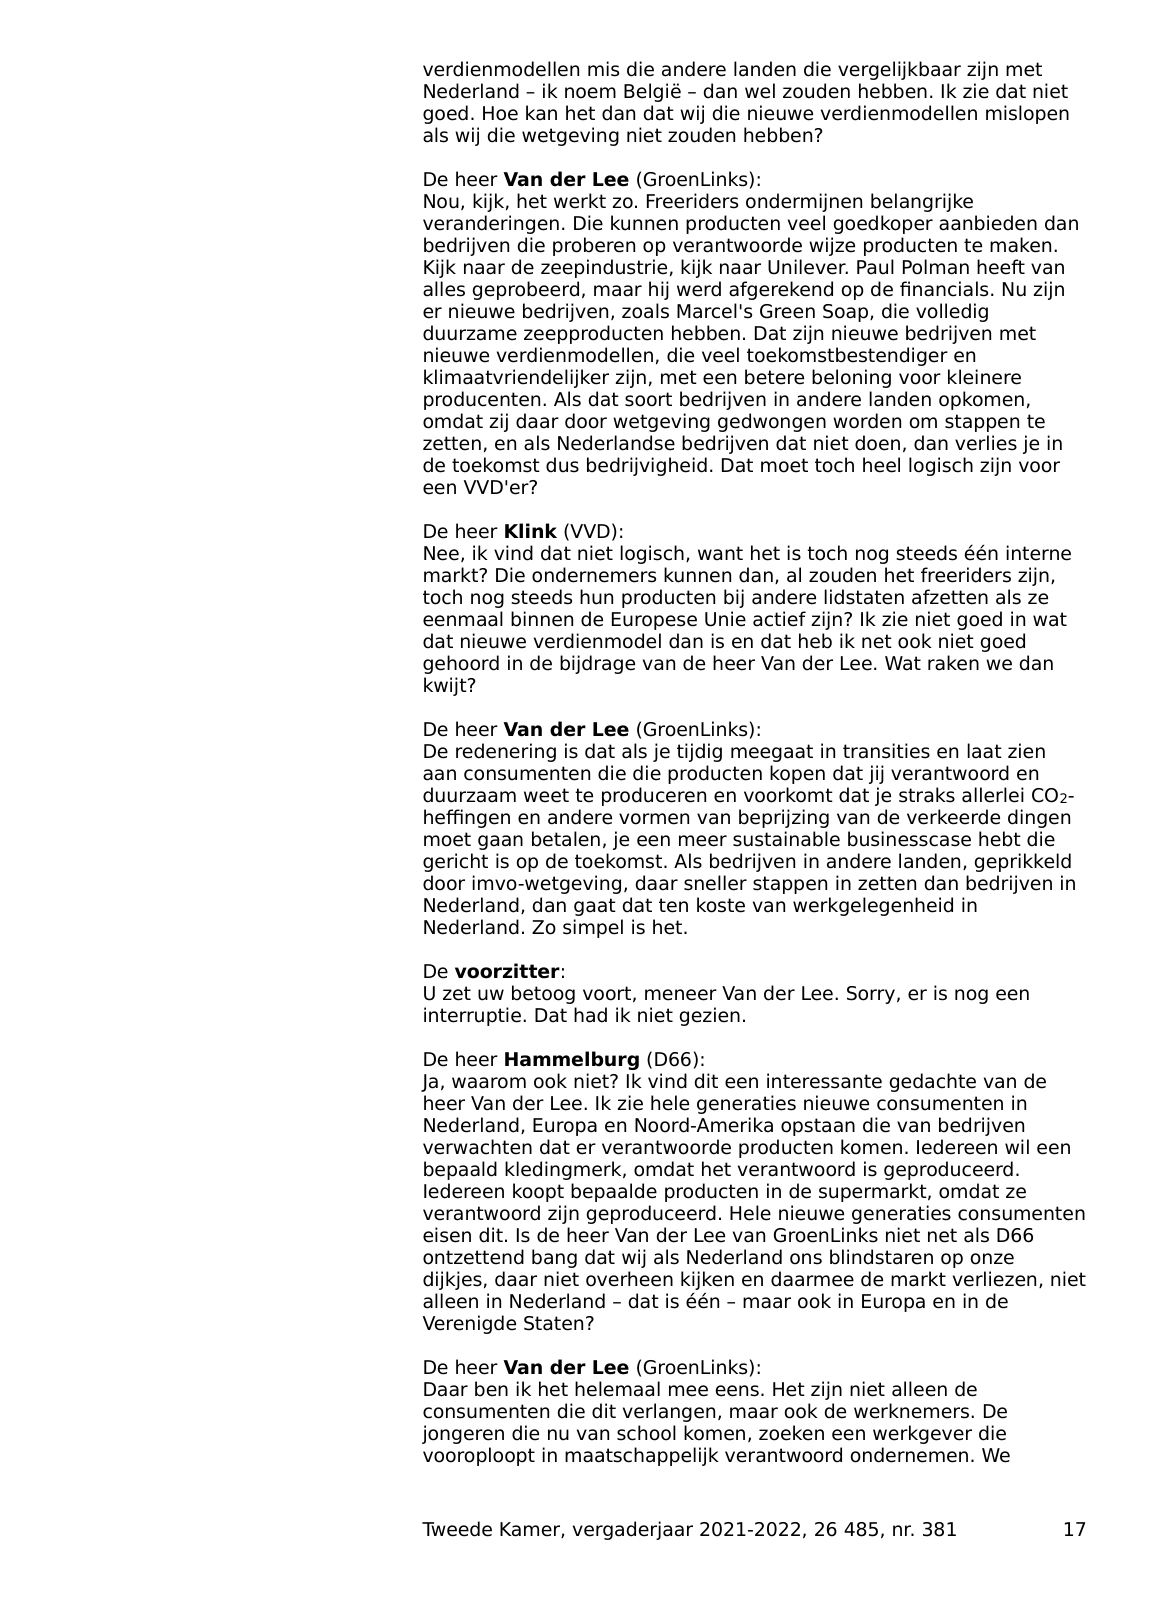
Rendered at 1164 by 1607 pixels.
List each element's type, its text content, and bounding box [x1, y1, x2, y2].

text De heer Klink (VVD): [422, 521, 1087, 543]
text verdienmodellen mis die andere landen die vergelijkbaar zijn met Nederland – ik noem België – dan wel zouden hebben. Ik zie dat niet goed. Hoe kan het dan dat wij die nieuwe verdienmodellen mislopen als wij die wetgeving niet zouden hebben? [422, 59, 1087, 147]
text De heer Van der Lee (GroenLinks): [422, 1357, 1087, 1379]
text Ja, waarom ook niet? Ik vind dit een interessante gedachte van de heer Van der Lee. Ik zie hele generaties nieuwe consumenten in Nederland, Europa en Noord-Amerika opstaan die van bedrijven verwachten dat er verantwoorde producten komen. Iedereen wil een bepaald kledingmerk, omdat het verantwoord is geproduceerd. Iedereen koopt bepaalde producten in de supermarkt, omdat ze verantwoord zijn geproduceerd. Hele nieuwe generaties consumenten eisen dit. Is de heer Van der Lee van GroenLinks niet net als D66 ontzettend bang dat wij als Nederland ons blindstaren op onze dijkjes, daar niet overheen kijken en daarmee de markt verliezen, niet alleen in Nederland – dat is één – maar ook in Europa en in de Verenigde Staten? [422, 1071, 1087, 1335]
text U zet uw betoog voort, meneer Van der Lee. Sorry, er is nog een interruptie. Dat had ik niet gezien. [422, 983, 1087, 1027]
text De heer Van der Lee (GroenLinks): [422, 719, 1087, 741]
text De redenering is dat als je tijdig meegaat in transities en laat zien aan consumenten die die producten kopen dat jij verantwoord en duurzaam weet te produceren en voorkomt dat je straks allerlei CO2-heffingen en andere vormen van beprijzing van de verkeerde dingen moet gaan betalen, je een meer sustainable businesscase hebt die gericht is op de toekomst. Als bedrijven in andere landen, geprikkeld door imvo-wetgeving, daar sneller stappen in zetten dan bedrijven in Nederland, dan gaat dat ten koste van werkgelegenheid in Nederland. Zo simpel is het. [422, 741, 1087, 939]
text De heer Hammelburg (D66): [422, 1049, 1087, 1071]
text Daar ben ik het helemaal mee eens. Het zijn niet alleen de consumenten die dit verlangen, maar ook de werknemers. De jongeren die nu van school komen, zoeken een werkgever die vooroploopt in maatschappelijk verantwoord ondernemen. We [422, 1379, 1087, 1467]
text De heer Van der Lee (GroenLinks): [422, 169, 1087, 191]
text De voorzitter: [422, 961, 1087, 983]
text Nee, ik vind dat niet logisch, want het is toch nog steeds één interne markt? Die ondernemers kunnen dan, al zouden het freeriders zijn, toch nog steeds hun producten bij andere lidstaten afzetten als ze eenmaal binnen de Europese Unie actief zijn? Ik zie niet goed in wat dat nieuwe verdienmodel dan is en dat heb ik net ook niet goed gehoord in de bijdrage van de heer Van der Lee. Wat raken we dan kwijt? [422, 543, 1087, 697]
text Nou, kijk, het werkt zo. Freeriders ondermijnen belangrijke veranderingen. Die kunnen producten veel goedkoper aanbieden dan bedrijven die proberen op verantwoorde wijze producten te maken. Kijk naar de zeepindustrie, kijk naar Unilever. Paul Polman heeft van alles geprobeerd, maar hij werd afgerekend op de financials. Nu zijn er nieuwe bedrijven, zoals Marcel's Green Soap, die volledig duurzame zeepproducten hebben. Dat zijn nieuwe bedrijven met nieuwe verdienmodellen, die veel toekomstbestendiger en klimaatvriendelijker zijn, met een betere beloning voor kleinere producenten. Als dat soort bedrijven in andere landen opkomen, omdat zij daar door wetgeving gedwongen worden om stappen te zetten, en als Nederlandse bedrijven dat niet doen, dan verlies je in de toekomst dus bedrijvigheid. Dat moet toch heel logisch zijn voor een VVD'er? [422, 191, 1087, 499]
